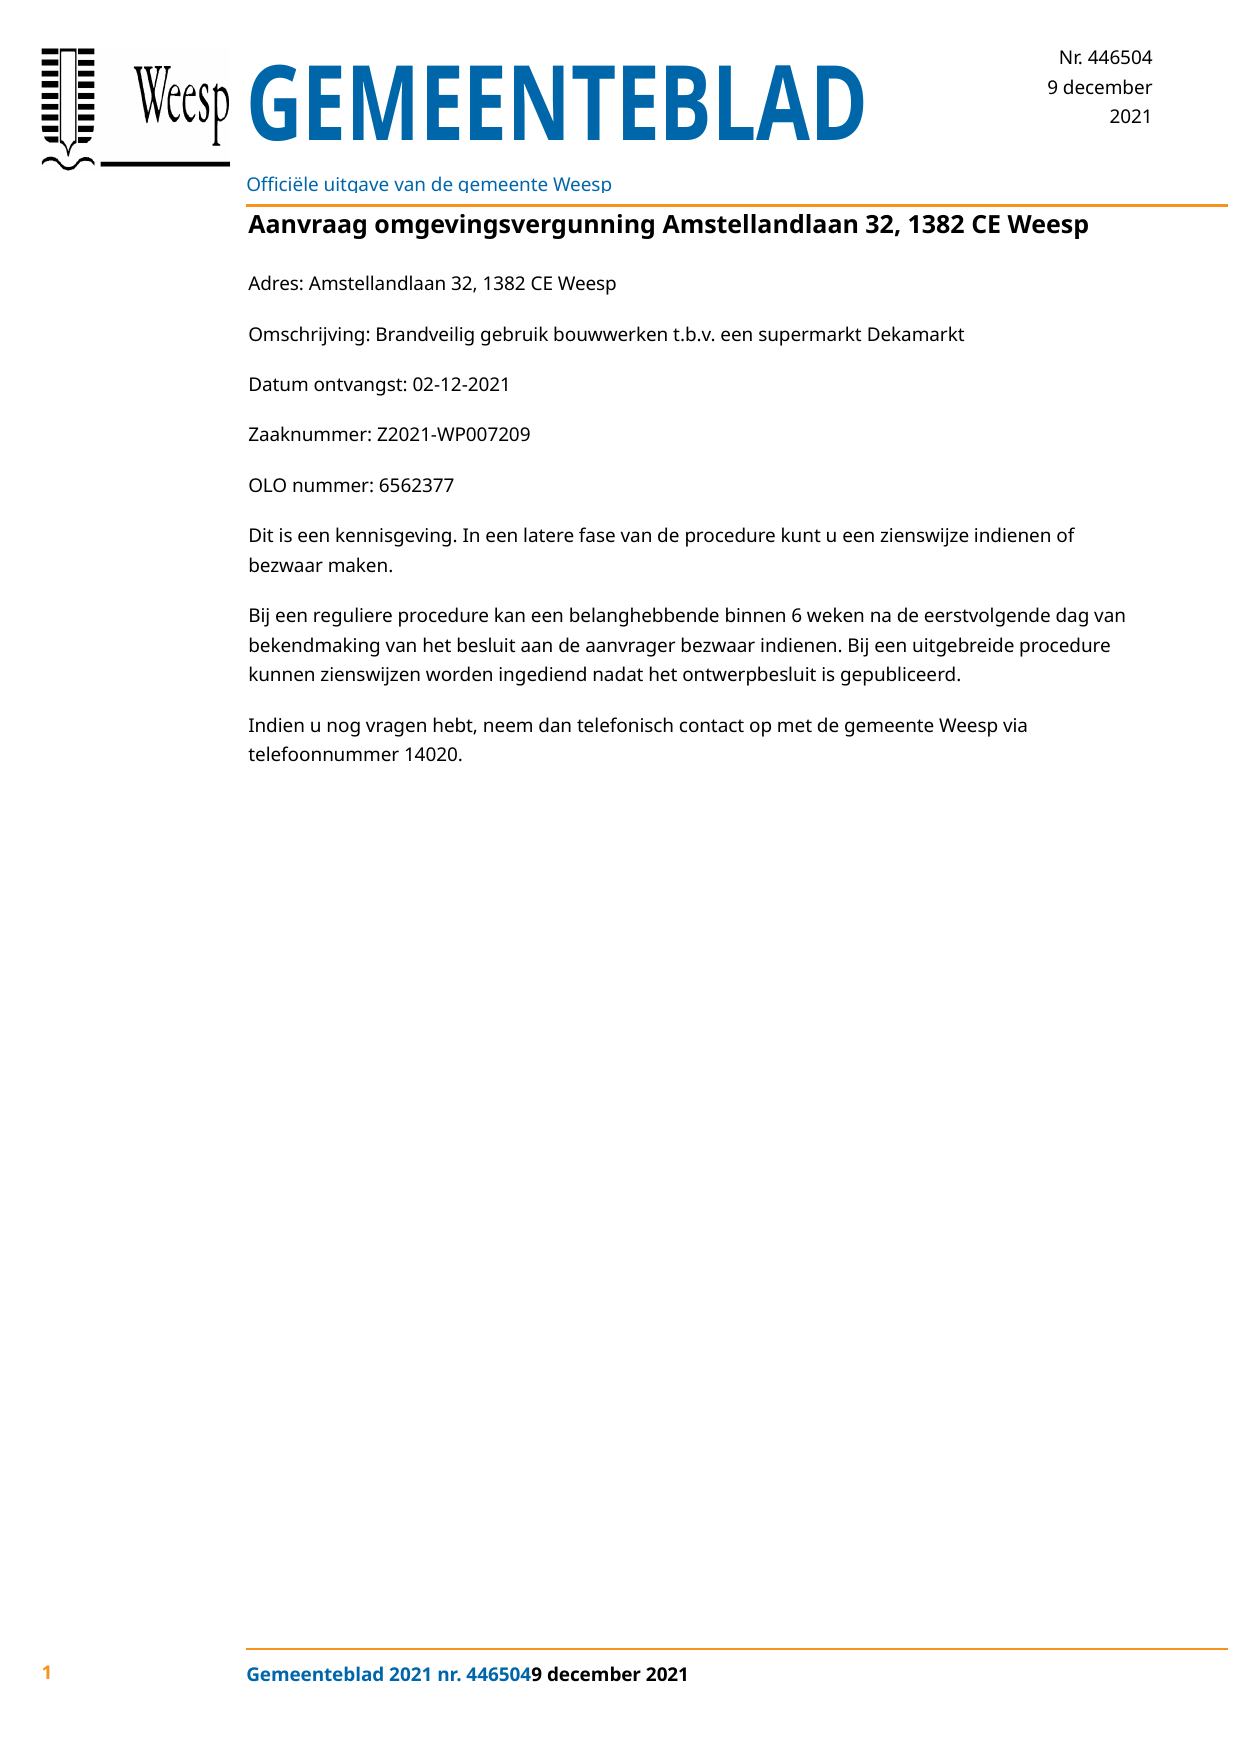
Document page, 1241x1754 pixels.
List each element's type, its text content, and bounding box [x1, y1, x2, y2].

text Aanvraag omgevingsvergunning Amstellandlaan 32, 1382 CE Weesp [248, 207, 1152, 241]
text Bij een reguliere procedure kan een belanghebbende binnen 6 weken na de eerstvolgende dag van bekendmaking van het besluit aan de aanvrager bezwaar indienen. Bij een uitgebreide procedure kunnen zienswijzen worden ingediend nadat het ontwerpbesluit is gepubliceerd. [248, 602, 1152, 687]
picture [41, 47, 231, 172]
text Omschrijving: Brandveilig gebruik bouwwerken t.b.v. een supermarkt Dekamarkt [248, 321, 1152, 346]
text Indien u nog vragen hebt, neem dan telefonisch contact op met de gemeente Weesp via telefoonnummer 14020. [248, 712, 1152, 767]
text Adres: Amstellandlaan 32, 1382 CE Weesp [248, 270, 1152, 296]
text OLO nummer: 6562377 [248, 472, 1152, 498]
text Datum ontvangst: 02-12-2021 [248, 371, 1152, 397]
text Dit is een kennisgeving. In een latere fase van de procedure kunt u een zienswijze indienen of bezwaar maken. [248, 522, 1152, 578]
text Zaaknummer: Z2021-WP007209 [248, 422, 1152, 447]
